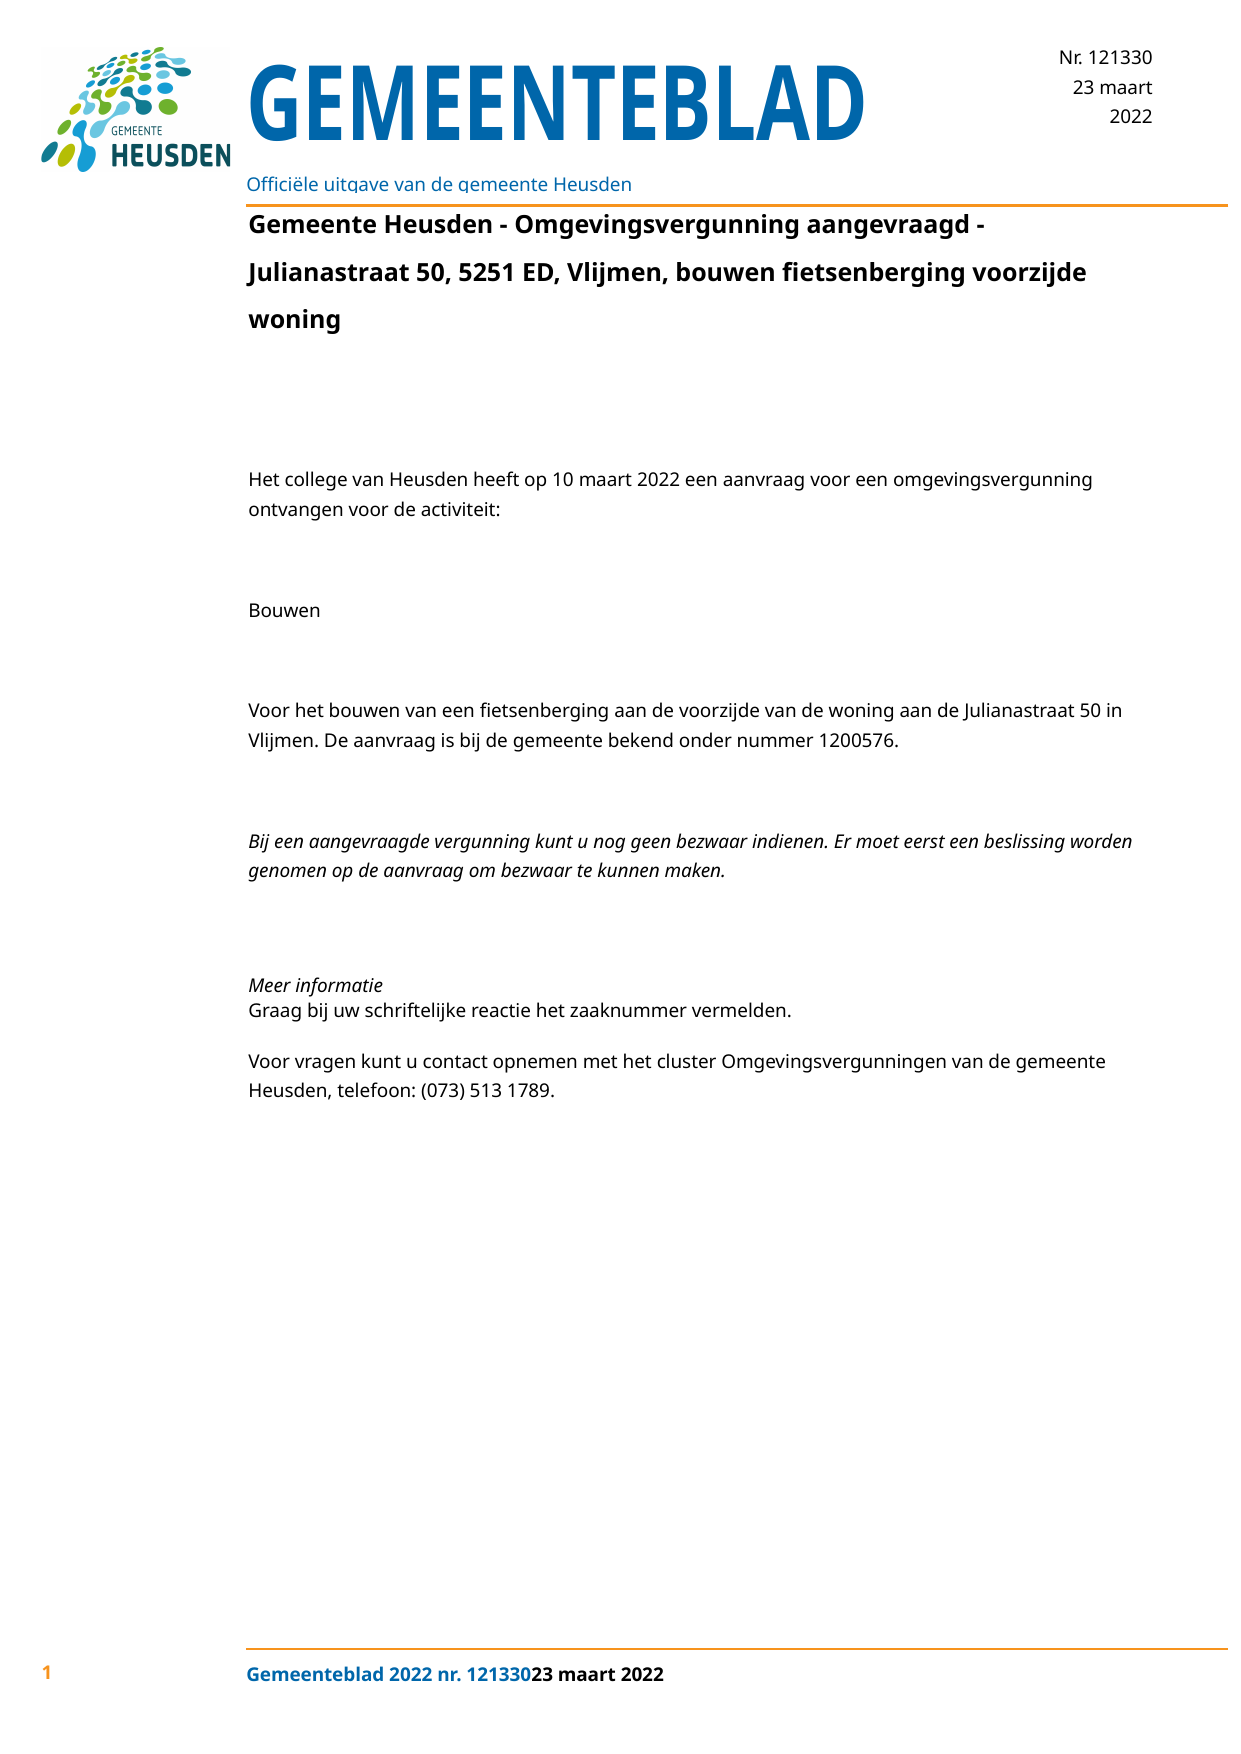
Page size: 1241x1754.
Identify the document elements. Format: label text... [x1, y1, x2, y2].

text Voor vragen kunt u contact opnemen met het cluster Omgevingsvergunningen van de gemeente Heusden, telefoon: (073) 513 1789. [248, 1048, 1152, 1103]
text Graag bij uw schriftelijke reactie het zaaknummer vermelden. [248, 998, 1152, 1023]
text Bij een aangevraagde vergunning kunt u nog geen bezwaar indienen. Er moet eerst een beslissing worden genomen op de aanvraag om bezwaar te kunnen maken. [248, 828, 1152, 883]
text Gemeente Heusden - Omgevingsvergunning aangevraagd - Julianastraat 50, 5251 ED, Vlijmen, bouwen fietsenberging voorzijde woning [248, 207, 1152, 336]
picture [41, 47, 231, 172]
text Meer informatie [248, 972, 1152, 998]
text Voor het bouwen van een fietsenberging aan de voorzijde van de woning aan de Julianastraat 50 in Vlijmen. De aanvraag is bij de gemeente bekend onder nummer 1200576. [248, 698, 1152, 753]
text Bouwen [248, 597, 1152, 622]
text Het college van Heusden heeft op 10 maart 2022 een aanvraag voor een omgevingsvergunning ontvangen voor de activiteit: [248, 466, 1152, 522]
